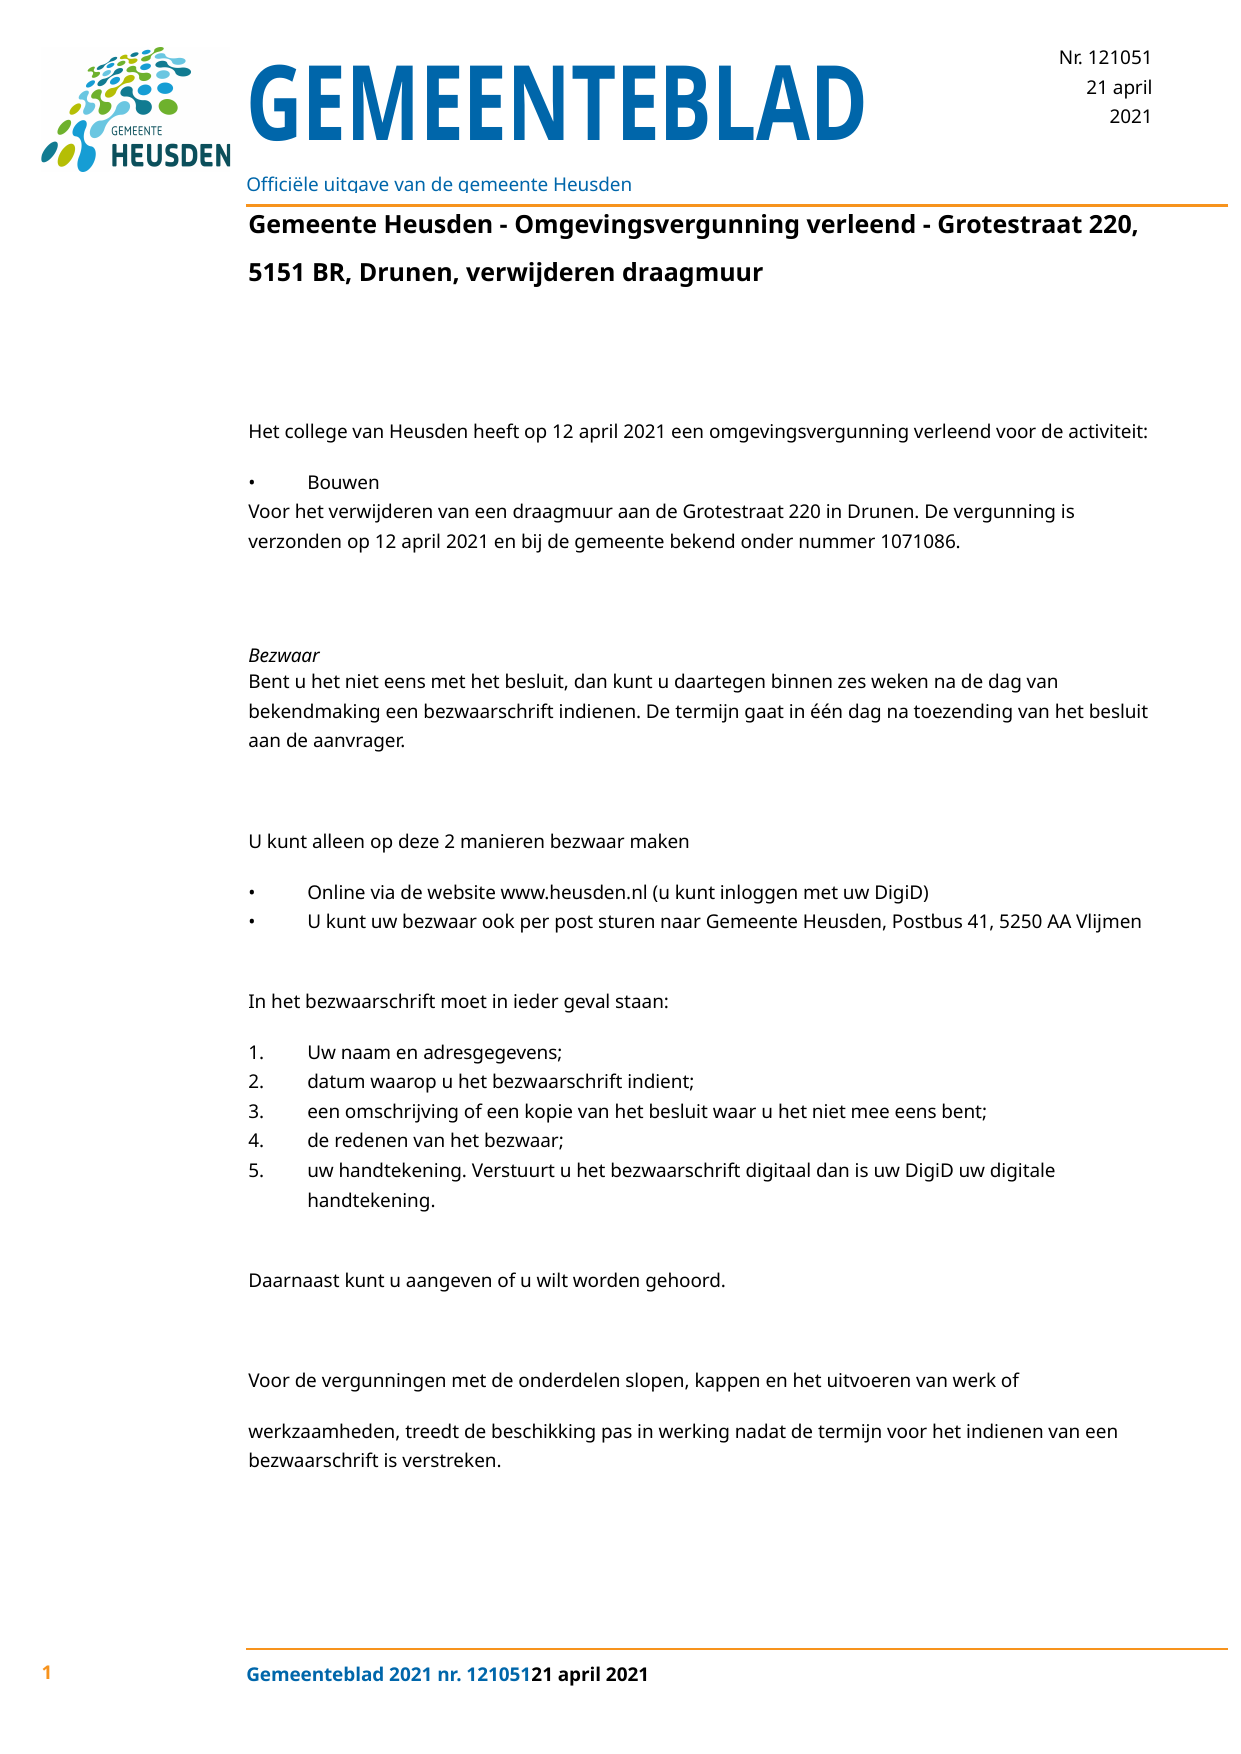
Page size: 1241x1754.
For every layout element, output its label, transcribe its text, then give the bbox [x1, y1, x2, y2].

text Bent u het niet eens met het besluit, dan kunt u daartegen binnen zes weken na de dag van bekendmaking een bezwaarschrift indienen. De termijn gaat in één dag na toezending van het besluit aan de aanvrager. [248, 668, 1152, 753]
text U kunt alleen op deze 2 manieren bezwaar maken [248, 828, 1152, 854]
text Het college van Heusden heeft op 12 april 2021 een omgevingsvergunning verleend voor de activiteit: [248, 419, 1152, 444]
text werkzaamheden, treedt de beschikking pas in werking nadat de termijn voor het indienen van een bezwaarschrift is verstreken. [248, 1418, 1152, 1473]
list uw handtekening. Verstuurt u het bezwaarschrift digitaal dan is uw DigiD uw digitale handtekening. [248, 1157, 1152, 1212]
text In het bezwaarschrift moet in ieder geval staan: [248, 988, 1152, 1014]
list datum waarop u het bezwaarschrift indient; [248, 1068, 1152, 1094]
text Voor de vergunningen met de onderdelen slopen, kappen en het uitvoeren van werk of [248, 1368, 1152, 1393]
text Voor het verwijderen van een draagmuur aan de Grotestraat 220 in Drunen. De vergunning is verzonden op 12 april 2021 en bij de gemeente bekend onder nummer 1071086. [248, 499, 1152, 554]
list Uw naam en adresgegevens; [248, 1039, 1152, 1064]
list de redenen van het bezwaar; [248, 1128, 1152, 1153]
text Daarnaast kunt u aangeven of u wilt worden gehoord. [248, 1267, 1152, 1292]
list een omschrijving of een kopie van het besluit waar u het niet mee eens bent; [248, 1098, 1152, 1124]
text Bezwaar [248, 643, 1152, 668]
text Gemeente Heusden - Omgevingsvergunning verleend - Grotestraat 220, 5151 BR, Drunen, verwijderen draagmuur [248, 207, 1152, 288]
picture [41, 47, 231, 172]
list Bouwen [248, 469, 1152, 495]
list Online via de website www.heusden.nl (u kunt inloggen met uw DigiD) [248, 879, 1152, 904]
list U kunt uw bezwaar ook per post sturen naar Gemeente Heusden, Postbus 41, 5250 AA Vlijmen [248, 908, 1152, 934]
